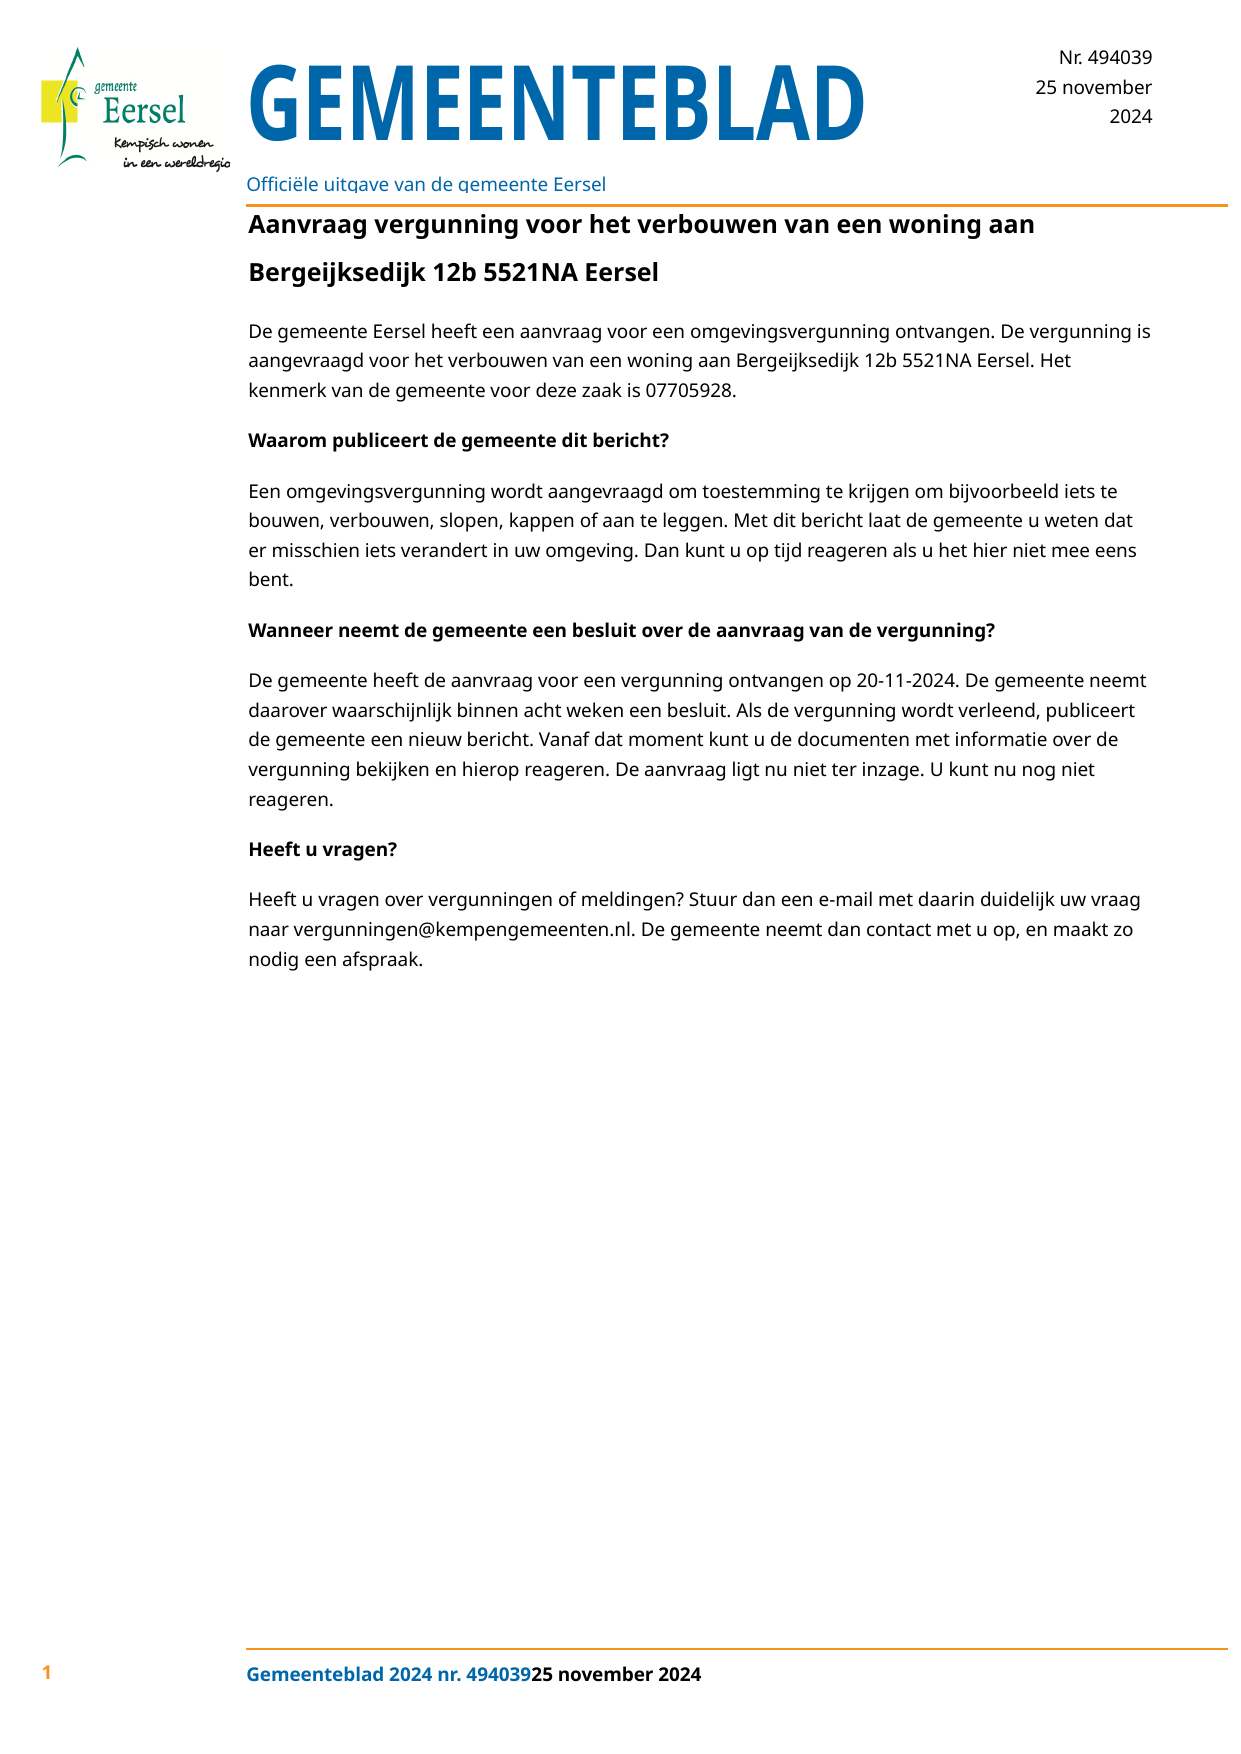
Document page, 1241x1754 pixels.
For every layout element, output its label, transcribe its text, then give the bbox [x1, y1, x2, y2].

text Heeft u vragen over vergunningen of meldingen? Stuur dan een e-mail met daarin duidelijk uw vraag naar vergunningen@kempengemeenten.nl. De gemeente neemt dan contact met u op, en maakt zo nodig een afspraak. [248, 887, 1152, 972]
text Heeft u vragen? [248, 836, 1152, 862]
text Aanvraag vergunning voor het verbouwen van een woning aan Bergeijksedijk 12b 5521NA Eersel [248, 207, 1152, 288]
text Wanneer neemt de gemeente een besluit over de aanvraag van de vergunning? [248, 617, 1152, 643]
text De gemeente Eersel heeft een aanvraag voor een omgevingsvergunning ontvangen. De vergunning is aangevraagd voor het verbouwen van een woning aan Bergeijksedijk 12b 5521NA Eersel. Het kenmerk van de gemeente voor deze zaak is 07705928. [248, 318, 1152, 403]
text De gemeente heeft de aanvraag voor een vergunning ontvangen op 20-11-2024. De gemeente neemt daarover waarschijnlijk binnen acht weken een besluit. Als de vergunning wordt verleend, publiceert de gemeente een nieuw bericht. Vanaf dat moment kunt u de documenten met informatie over de vergunning bekijken en hierop reageren. De aanvraag ligt nu niet ter inzage. U kunt nu nog niet reageren. [248, 667, 1152, 812]
text Waarom publiceert de gemeente dit bericht? [248, 427, 1152, 453]
picture [41, 47, 231, 172]
text Een omgevingsvergunning wordt aangevraagd om toestemming te krijgen om bijvoorbeeld iets te bouwen, verbouwen, slopen, kappen of aan te leggen. Met dit bericht laat de gemeente u weten dat er misschien iets verandert in uw omgeving. Dan kunt u op tijd reageren als u het hier niet mee eens bent. [248, 478, 1152, 592]
